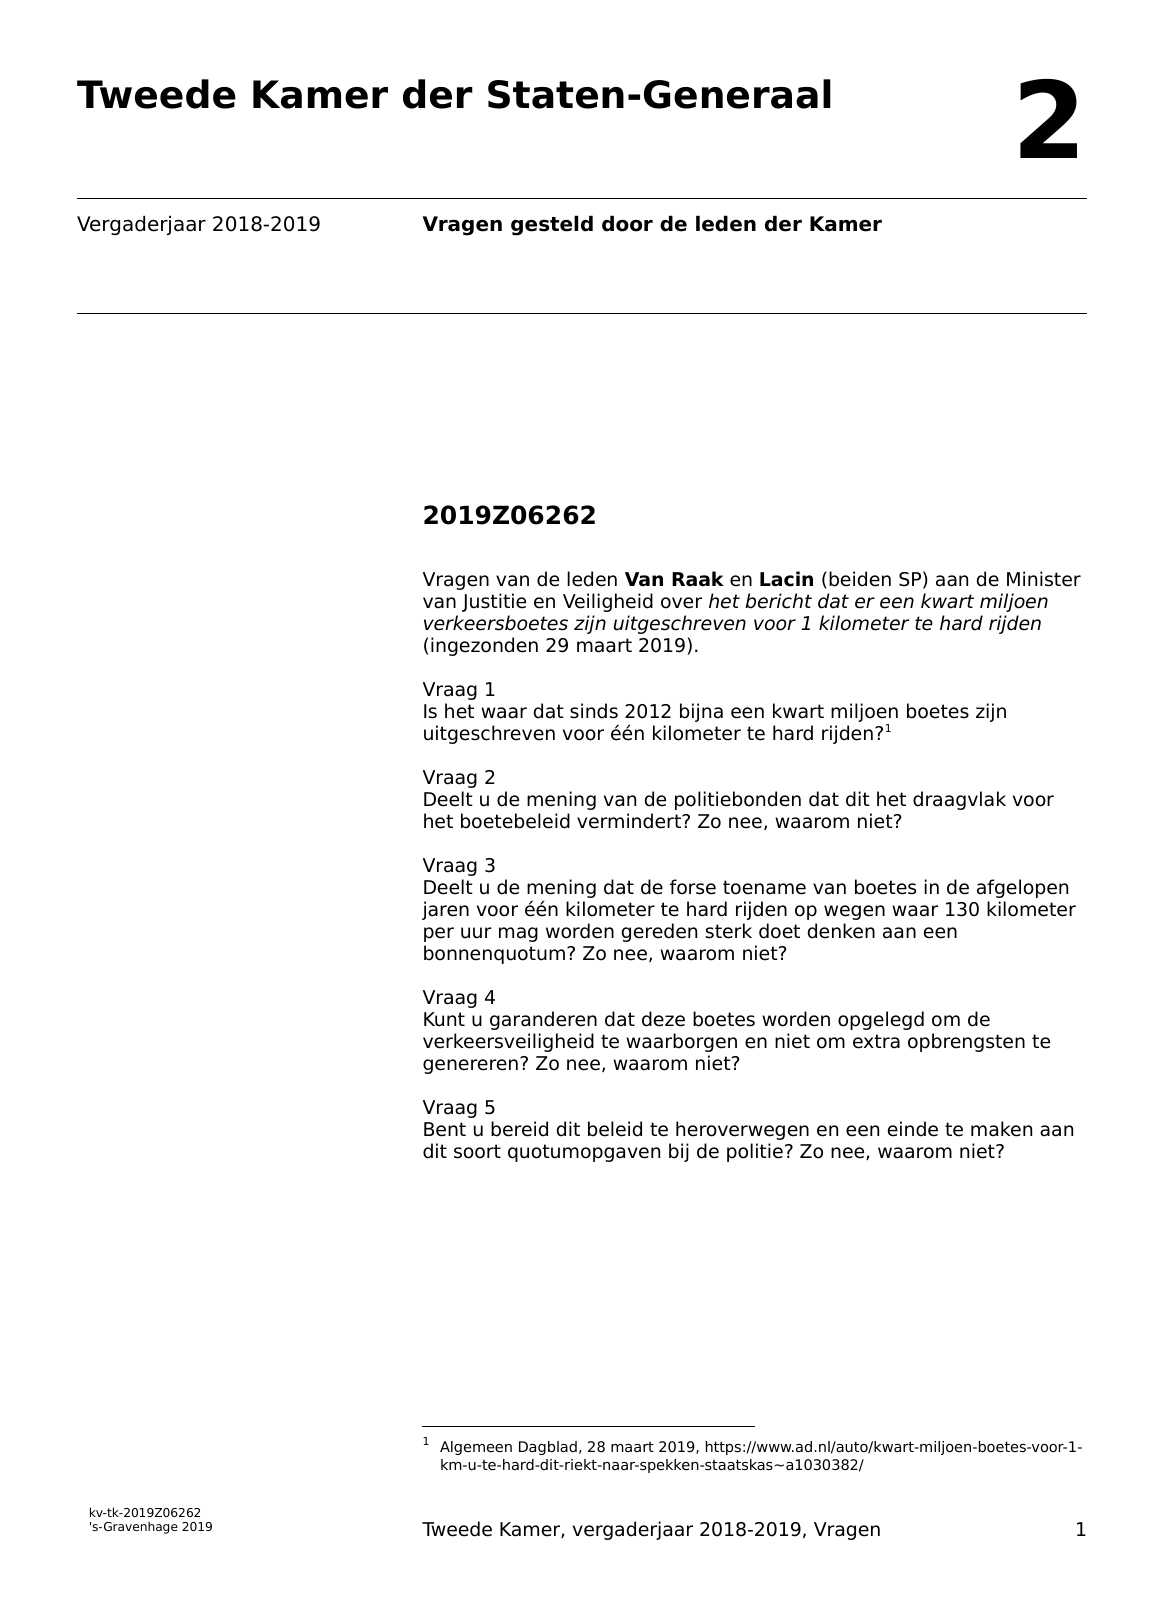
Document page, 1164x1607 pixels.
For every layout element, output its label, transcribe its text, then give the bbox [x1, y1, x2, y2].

text kv-tk-2019Z06262 [88, 1506, 323, 1520]
text Algemeen Dagblad, 28 maart 2019, https://www.ad.nl/auto/kwart-miljoen-boetes-voor-1-km-u-te-hard-dit-riekt-naar-spekken-staatskas~a1030382/ [422, 1435, 1087, 1474]
text Is het waar dat sinds 2012 bijna een kwart miljoen boetes zijn uitgeschreven voor één kilometer te hard rijden? [422, 701, 1087, 745]
text Vraag 3 [422, 855, 1087, 877]
text 's-Gravenhage 2019 [88, 1520, 323, 1534]
table_header 2 [886, 59, 1087, 198]
table_header Tweede Kamer der Staten-Generaal [77, 59, 886, 198]
text Vraag 2 [422, 767, 1087, 789]
text Vraag 5 [422, 1097, 1087, 1119]
text Deelt u de mening dat de forse toename van boetes in de afgelopen jaren voor één kilometer te hard rijden op wegen waar 130 kilometer per uur mag worden gereden sterk doet denken aan een bonnenquotum? Zo nee, waarom niet? [422, 877, 1087, 965]
text 2019Z06262 [422, 501, 1087, 531]
table_cell Vergaderjaar 2018-2019 [77, 199, 422, 313]
text Kunt u garanderen dat deze boetes worden opgelegd om de verkeersveiligheid te waarborgen en niet om extra opbrengsten te genereren? Zo nee, waarom niet? [422, 1009, 1087, 1075]
text Bent u bereid dit beleid te heroverwegen en een einde te maken aan dit soort quotumopgaven bij de politie? Zo nee, waarom niet? [422, 1119, 1087, 1163]
text Vraag 1 [422, 679, 1087, 701]
text Vraag 4 [422, 987, 1087, 1009]
text Vragen van de leden Van Raak en Lacin (beiden SP) aan de Minister van Justitie en Veiligheid over het bericht dat er een kwart miljoen verkeersboetes zijn uitgeschreven voor 1 kilometer te hard rijden (ingezonden 29 maart 2019). [422, 569, 1087, 657]
text Deelt u de mening van de politiebonden dat dit het draagvlak voor het boetebeleid vermindert? Zo nee, waarom niet? [422, 789, 1087, 833]
table_cell Vragen gesteld door de leden der Kamer [422, 199, 1087, 313]
